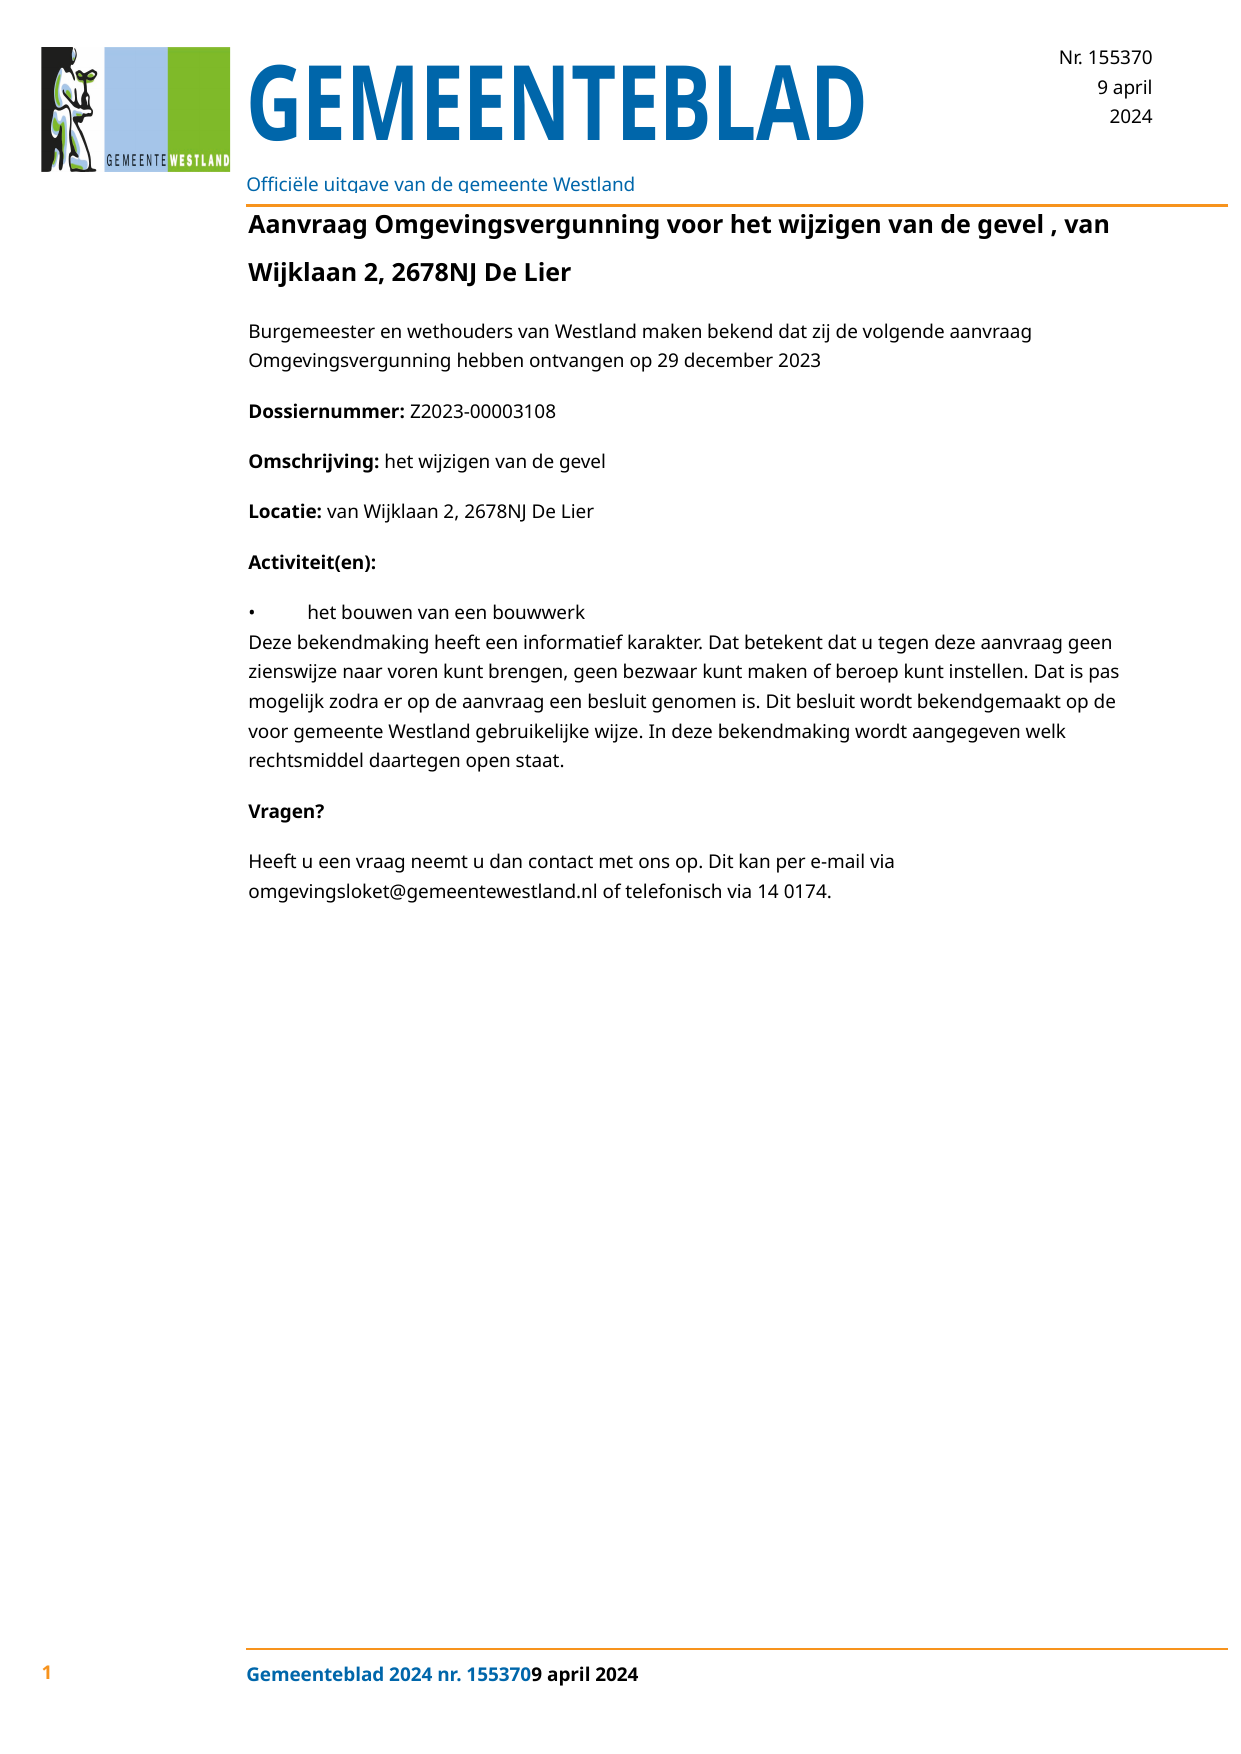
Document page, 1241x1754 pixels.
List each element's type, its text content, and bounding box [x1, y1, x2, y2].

picture [41, 47, 231, 172]
text Dossiernummer: Z2023-00003108 [248, 398, 1152, 424]
text Burgemeester en wethouders van Westland maken bekend dat zij de volgende aanvraag Omgevingsvergunning hebben ontvangen op 29 december 2023 [248, 318, 1152, 373]
text Omschrijving: het wijzigen van de gevel [248, 448, 1152, 474]
text Locatie: van Wijklaan 2, 2678NJ De Lier [248, 499, 1152, 524]
list het bouwen van een bouwwerk [248, 599, 1152, 625]
text Vragen? [248, 798, 1152, 824]
text Heeft u een vraag neemt u dan contact met ons op. Dit kan per e-mail via omgevingsloket@gemeentewestland.nl of telefonisch via 14 0174. [248, 848, 1152, 904]
text Activiteit(en): [248, 549, 1152, 575]
text Deze bekendmaking heeft een informatief karakter. Dat betekent dat u tegen deze aanvraag geen zienswijze naar voren kunt brengen, geen bezwaar kunt maken of beroep kunt instellen. Dat is pas mogelijk zodra er op de aanvraag een besluit genomen is. Dit besluit wordt bekendgemaakt op de voor gemeente Westland gebruikelijke wijze. In deze bekendmaking wordt aangegeven welk rechtsmiddel daartegen open staat. [248, 629, 1152, 773]
text Aanvraag Omgevingsvergunning voor het wijzigen van de gevel , van Wijklaan 2, 2678NJ De Lier [248, 207, 1152, 288]
